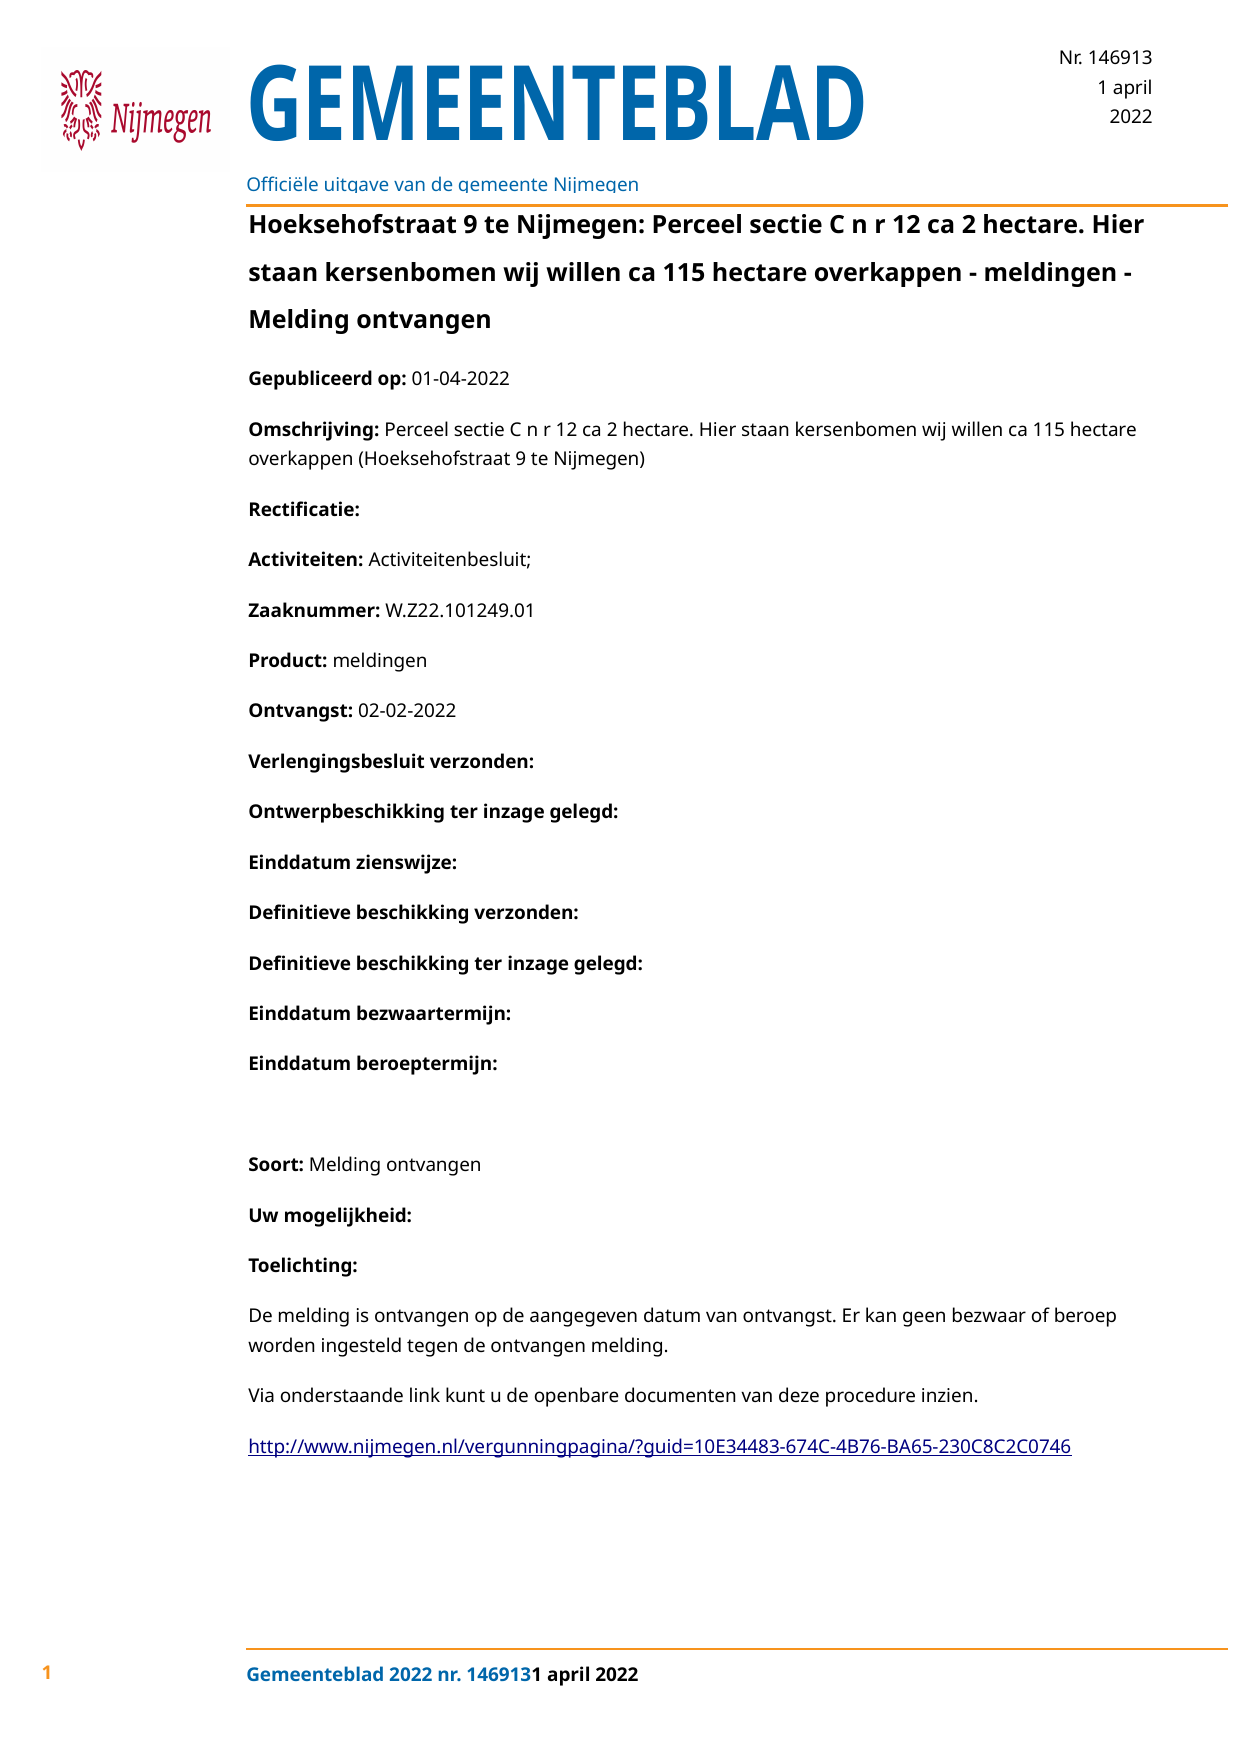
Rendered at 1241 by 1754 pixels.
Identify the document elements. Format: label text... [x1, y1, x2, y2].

text De melding is ontvangen op de aangegeven datum van ontvangst. Er kan geen bezwaar of beroep worden ingesteld tegen de ontvangen melding. [248, 1303, 1152, 1358]
text Zaaknummer: W.Z22.101249.01 [248, 597, 1152, 622]
picture [41, 47, 231, 172]
text Ontvangst: 02-02-2022 [248, 698, 1152, 723]
text Product: meldingen [248, 647, 1152, 673]
text Uw mogelijkheid: [248, 1202, 1152, 1227]
text Einddatum beroeptermijn: [248, 1051, 1152, 1076]
text Definitieve beschikking verzonden: [248, 899, 1152, 925]
text Ontwerpbeschikking ter inzage gelegd: [248, 798, 1152, 824]
text Gepubliceerd op: 01-04-2022 [248, 366, 1152, 391]
text http://www.nijmegen.nl/vergunningpagina/?guid=10E34483-674C-4B76-BA65-230C8C2C0746 [248, 1433, 1152, 1459]
text Verlengingsbesluit verzonden: [248, 748, 1152, 774]
text Omschrijving: Perceel sectie C n r 12 ca 2 hectare. Hier staan kersenbomen wij willen ca 115 hectare overkappen (Hoeksehofstraat 9 te Nijmegen) [248, 416, 1152, 471]
text Toelichting: [248, 1252, 1152, 1278]
text Activiteiten: Activiteitenbesluit; [248, 546, 1152, 572]
text Via onderstaande link kunt u de openbare documenten van deze procedure inzien. [248, 1383, 1152, 1408]
text Definitieve beschikking ter inzage gelegd: [248, 950, 1152, 975]
text Soort: Melding ontvangen [248, 1151, 1152, 1177]
text Einddatum zienswijze: [248, 849, 1152, 874]
text Hoeksehofstraat 9 te Nijmegen: Perceel sectie C n r 12 ca 2 hectare. Hier staan kersenbomen wij willen ca 115 hectare overkappen - meldingen - Melding ontvangen [248, 207, 1152, 336]
text Rectificatie: [248, 496, 1152, 522]
text Einddatum bezwaartermijn: [248, 1000, 1152, 1026]
